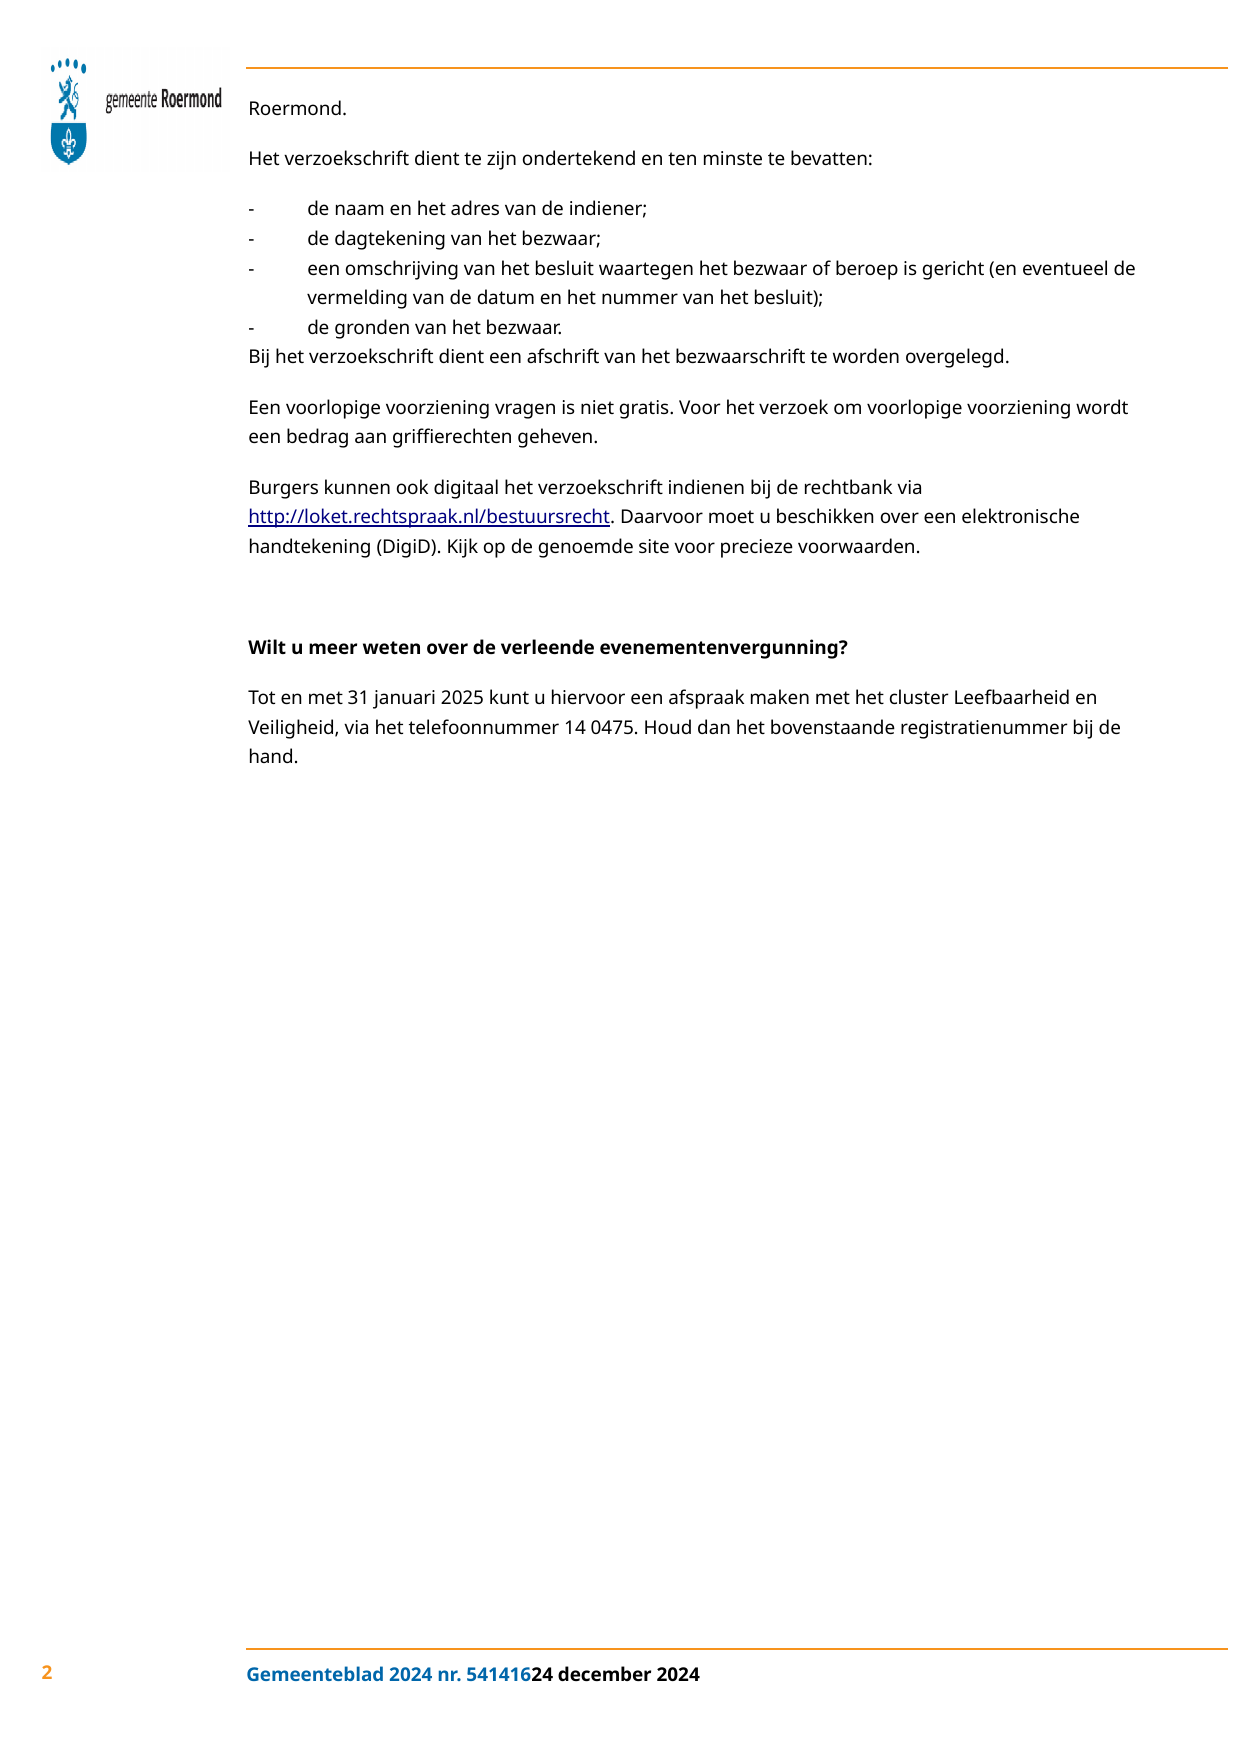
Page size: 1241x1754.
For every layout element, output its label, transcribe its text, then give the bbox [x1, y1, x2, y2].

list de dagtekening van het bezwaar; [248, 225, 1152, 251]
list de naam en het adres van de indiener; [248, 196, 1152, 221]
text Een voorlopige voorziening vragen is niet gratis. Voor het verzoek om voorlopige voorziening wordt een bedrag aan griffierechten geheven. [248, 394, 1152, 449]
list de gronden van het bezwaar. [248, 314, 1152, 340]
text Tot en met 31 januari 2025 kunt u hiervoor een afspraak maken met het cluster Leefbaarheid en Veiligheid, via het telefoonnummer 14 0475. Houd dan het bovenstaande registratienummer bij de hand. [248, 684, 1152, 769]
text Burgers kunnen ook digitaal het verzoekschrift indienen bij de rechtbank via http://loket.rechtspraak.nl/bestuursrecht. Daarvoor moet u beschikken over een elektronische handtekening (DigiD). Kijk op de genoemde site voor precieze voorwaarden. [248, 474, 1152, 559]
text Roermond. [248, 95, 1152, 121]
picture [41, 47, 231, 172]
text Wilt u meer weten over de verleende evenementenvergunning? [248, 634, 1152, 660]
text Bij het verzoekschrift dient een afschrift van het bezwaarschrift te worden overgelegd. [248, 343, 1152, 369]
text Het verzoekschrift dient te zijn ondertekend en ten minste te bevatten: [248, 145, 1152, 171]
list een omschrijving van het besluit waartegen het bezwaar of beroep is gericht (en eventueel de vermelding van de datum en het nummer van het besluit); [248, 255, 1152, 310]
